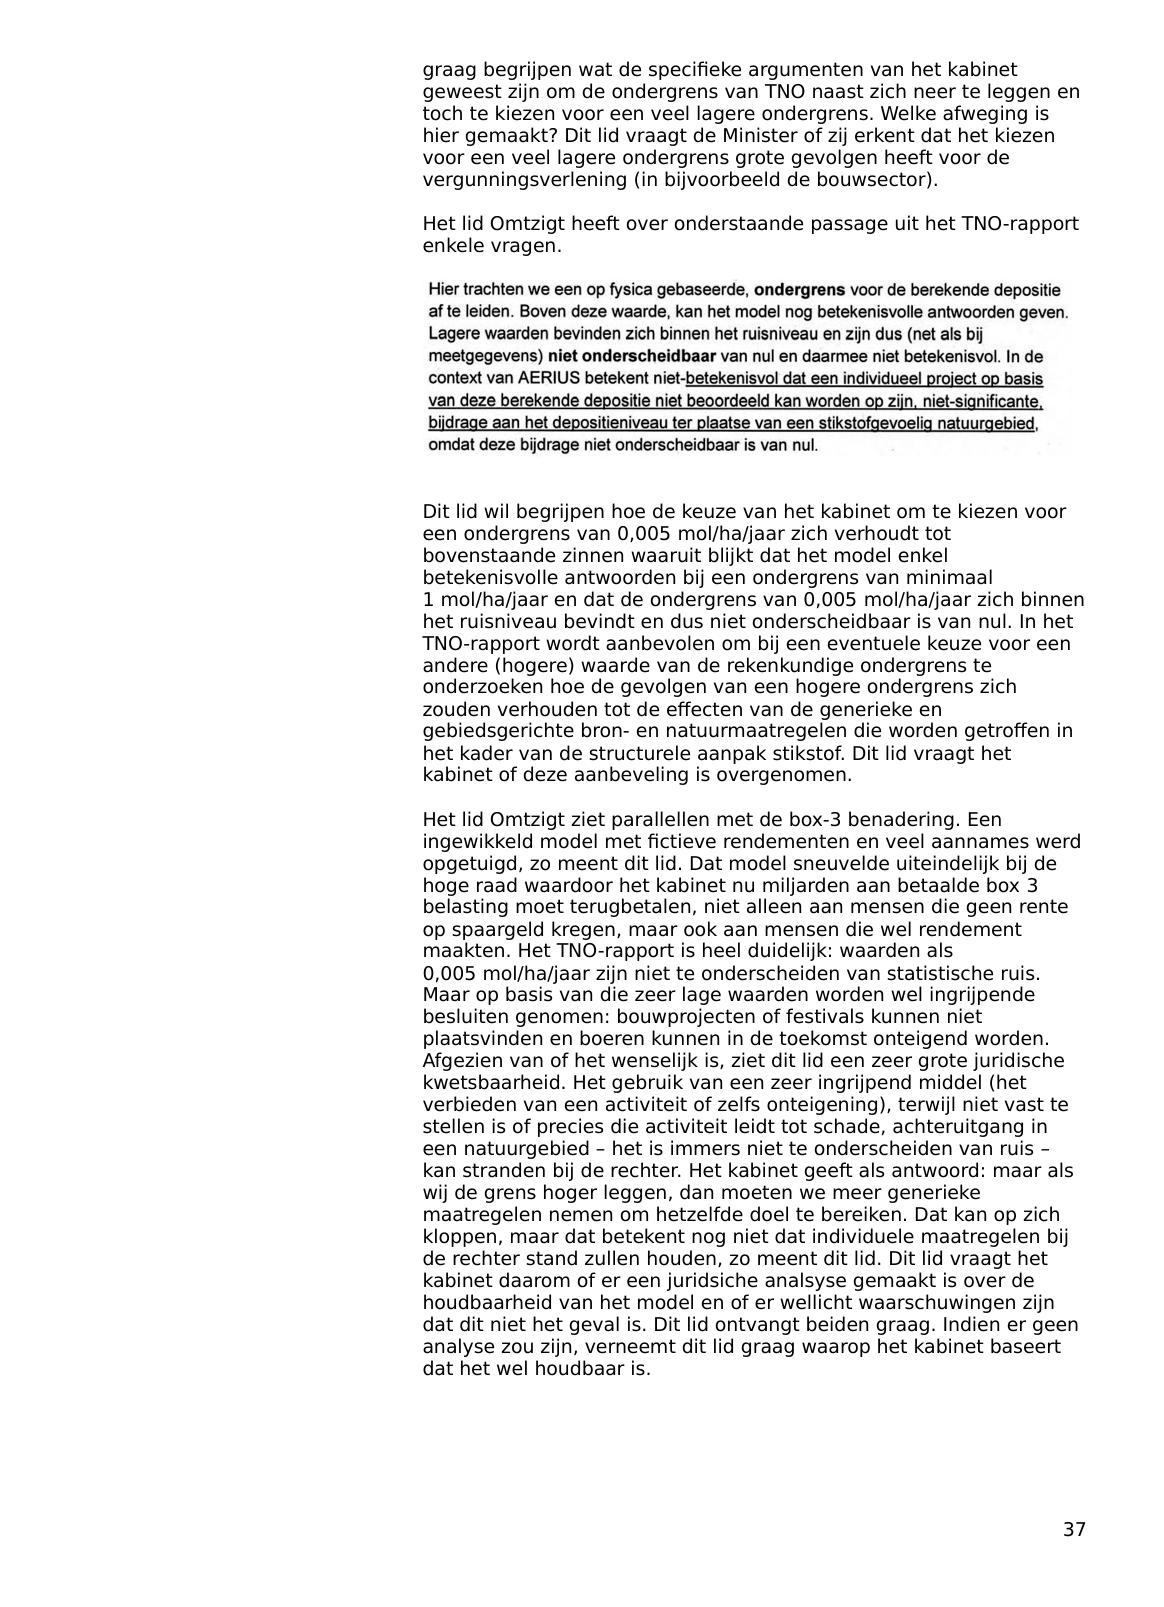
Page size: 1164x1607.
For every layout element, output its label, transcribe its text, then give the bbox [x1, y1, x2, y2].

picture [422, 279, 1072, 457]
text Dit lid wil begrijpen hoe de keuze van het kabinet om te kiezen voor een ondergrens van 0,005 mol/ha/jaar zich verhoudt tot bovenstaande zinnen waaruit blijkt dat het model enkel betekenisvolle antwoorden bij een ondergrens van minimaal 1 mol/ha/jaar en dat de ondergrens van 0,005 mol/ha/jaar zich binnen het ruisniveau bevindt en dus niet onderscheidbaar is van nul. In het TNO-rapport wordt aanbevolen om bij een eventuele keuze voor een andere (hogere) waarde van de rekenkundige ondergrens te onderzoeken hoe de gevolgen van een hogere ondergrens zich zouden verhouden tot de effecten van de generieke en gebiedsgerichte bron- en natuurmaatregelen die worden getroffen in het kader van de structurele aanpak stikstof. Dit lid vraagt het kabinet of deze aanbeveling is overgenomen. [422, 501, 1087, 786]
text graag begrijpen wat de specifieke argumenten van het kabinet geweest zijn om de ondergrens van TNO naast zich neer te leggen en toch te kiezen voor een veel lagere ondergrens. Welke afweging is hier gemaakt? Dit lid vraagt de Minister of zij erkent dat het kiezen voor een veel lagere ondergrens grote gevolgen heeft voor de vergunningsverlening (in bijvoorbeeld de bouwsector). [422, 59, 1087, 191]
text Het lid Omtzigt ziet parallellen met de box-3 benadering. Een ingewikkeld model met fictieve rendementen en veel aannames werd opgetuigd, zo meent dit lid. Dat model sneuvelde uiteindelijk bij de hoge raad waardoor het kabinet nu miljarden aan betaalde box 3 belasting moet terugbetalen, niet alleen aan mensen die geen rente op spaargeld kregen, maar ook aan mensen die wel rendement maakten. Het TNO-rapport is heel duidelijk: waarden als 0,005 mol/ha/jaar zijn niet te onderscheiden van statistische ruis. Maar op basis van die zeer lage waarden worden wel ingrijpende besluiten genomen: bouwprojecten of festivals kunnen niet plaatsvinden en boeren kunnen in de toekomst onteigend worden. Afgezien van of het wenselijk is, ziet dit lid een zeer grote juridische kwetsbaarheid. Het gebruik van een zeer ingrijpend middel (het verbieden van een activiteit of zelfs onteigening), terwijl niet vast te stellen is of precies die activiteit leidt tot schade, achteruitgang in een natuurgebied – het is immers niet te onderscheiden van ruis – kan stranden bij de rechter. Het kabinet geeft als antwoord: maar als wij de grens hoger leggen, dan moeten we meer generieke maatregelen nemen om hetzelfde doel te bereiken. Dat kan op zich kloppen, maar dat betekent nog niet dat individuele maatregelen bij de rechter stand zullen houden, zo meent dit lid. Dit lid vraagt het kabinet daarom of er een juridsiche analsyse gemaakt is over de houdbaarheid van het model en of er wellicht waarschuwingen zijn dat dit niet het geval is. Dit lid ontvangt beiden graag. Indien er geen analyse zou zijn, verneemt dit lid graag waarop het kabinet baseert dat het wel houdbaar is. [422, 808, 1087, 1380]
text Het lid Omtzigt heeft over onderstaande passage uit het TNO-rapport enkele vragen. [422, 213, 1087, 257]
